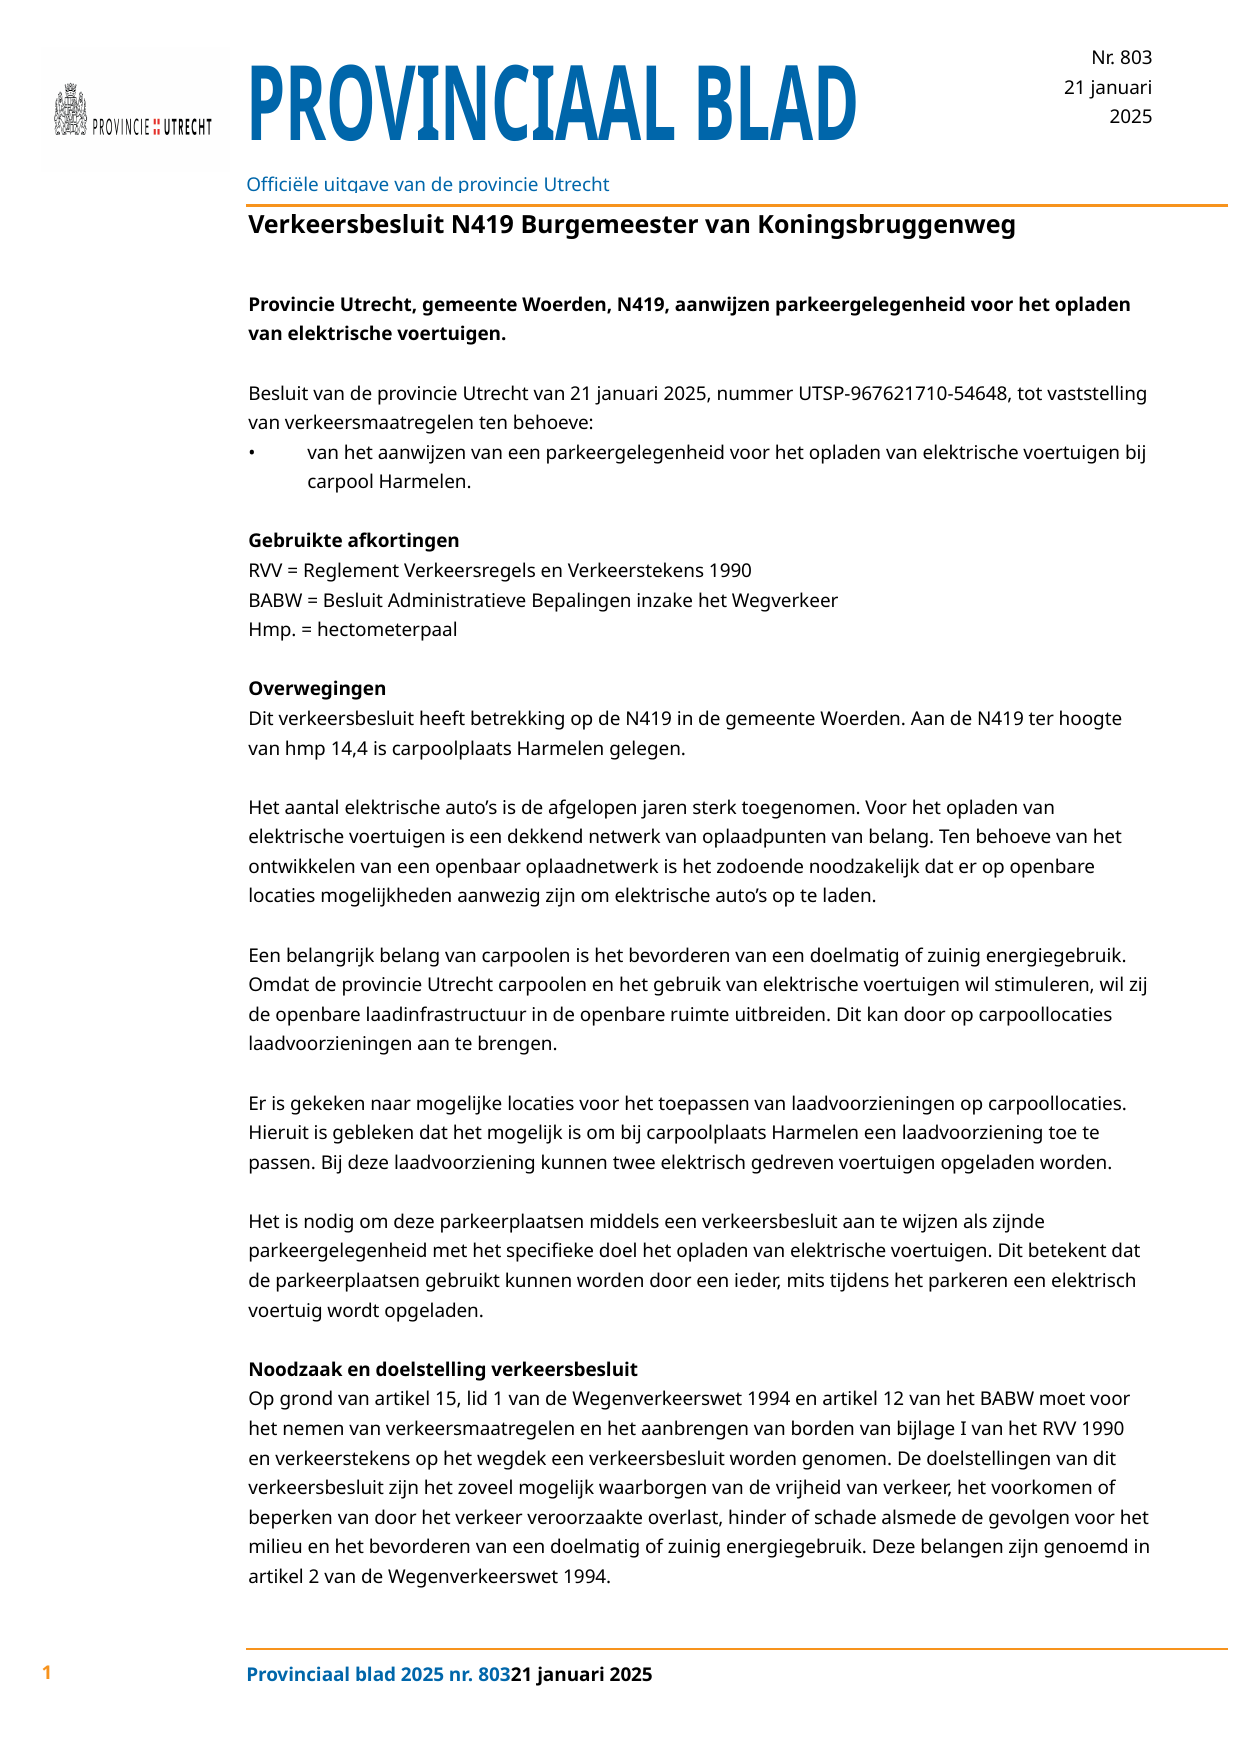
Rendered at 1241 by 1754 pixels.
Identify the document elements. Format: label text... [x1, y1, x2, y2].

text Op grond van artikel 15, lid 1 van de Wegenverkeerswet 1994 en artikel 12 van het BABW moet voor het nemen van verkeersmaatregelen en het aanbrengen van borden van bijlage I van het RVV 1990 en verkeerstekens op het wegdek een verkeersbesluit worden genomen. De doelstellingen van dit verkeersbesluit zijn het zoveel mogelijk waarborgen van de vrijheid van verkeer, het voorkomen of beperken van door het verkeer veroorzaakte overlast, hinder of schade alsmede de gevolgen voor het milieu en het bevorderen van een doelmatig of zuinig energiegebruik. Deze belangen zijn genoemd in artikel 2 van de Wegenverkeerswet 1994. [248, 1386, 1152, 1589]
text Er is gekeken naar mogelijke locaties voor het toepassen van laadvoorzieningen op carpoollocaties. Hieruit is gebleken dat het mogelijk is om bij carpoolplaats Harmelen een laadvoorziening toe te passen. Bij deze laadvoorziening kunnen twee elektrisch gedreven voertuigen opgeladen worden. [248, 1090, 1152, 1175]
text Een belangrijk belang van carpoolen is het bevorderen van een doelmatig of zuinig energiegebruik. [248, 942, 1152, 968]
text Provincie Utrecht, gemeente Woerden, N419, aanwijzen parkeergelegenheid voor het opladen van elektrische voertuigen. [248, 291, 1152, 346]
text Dit verkeersbesluit heeft betrekking op de N419 in de gemeente Woerden. Aan de N419 ter hoogte van hmp 14,4 is carpoolplaats Harmelen gelegen. [248, 705, 1152, 761]
picture [41, 47, 231, 172]
list van het aanwijzen van een parkeergelegenheid voor het opladen van elektrische voertuigen bij carpool Harmelen. [248, 439, 1152, 494]
text Het is nodig om deze parkeerplaatsen middels een verkeersbesluit aan te wijzen als zijnde parkeergelegenheid met het specifieke doel het opladen van elektrische voertuigen. Dit betekent dat de parkeerplaatsen gebruikt kunnen worden door een ieder, mits tijdens het parkeren een elektrisch voertuig wordt opgeladen. [248, 1208, 1152, 1323]
text Besluit van de provincie Utrecht van 21 januari 2025, nummer UTSP-967621710-54648, tot vaststelling van verkeersmaatregelen ten behoeve: [248, 380, 1152, 435]
text Overwegingen [248, 676, 1152, 701]
text Hmp. = hectometerpaal [248, 616, 1152, 642]
text Omdat de provincie Utrecht carpoolen en het gebruik van elektrische voertuigen wil stimuleren, wil zij de openbare laadinfrastructuur in de openbare ruimte uitbreiden. Dit kan door op carpoollocaties laadvoorzieningen aan te brengen. [248, 971, 1152, 1056]
text Noodzaak en doelstelling verkeersbesluit [248, 1356, 1152, 1382]
text RVV = Reglement Verkeersregels en Verkeerstekens 1990 [248, 557, 1152, 583]
text Gebruikte afkortingen [248, 528, 1152, 553]
text Het aantal elektrische auto’s is de afgelopen jaren sterk toegenomen. Voor het opladen van elektrische voertuigen is een dekkend netwerk van oplaadpunten van belang. Ten behoeve van het ontwikkelen van een openbaar oplaadnetwerk is het zodoende noodzakelijk dat er op openbare locaties mogelijkheden aanwezig zijn om elektrische auto’s op te laden. [248, 794, 1152, 908]
text BABW = Besluit Administratieve Bepalingen inzake het Wegverkeer [248, 587, 1152, 613]
text Verkeersbesluit N419 Burgemeester van Koningsbruggenweg [248, 207, 1152, 241]
